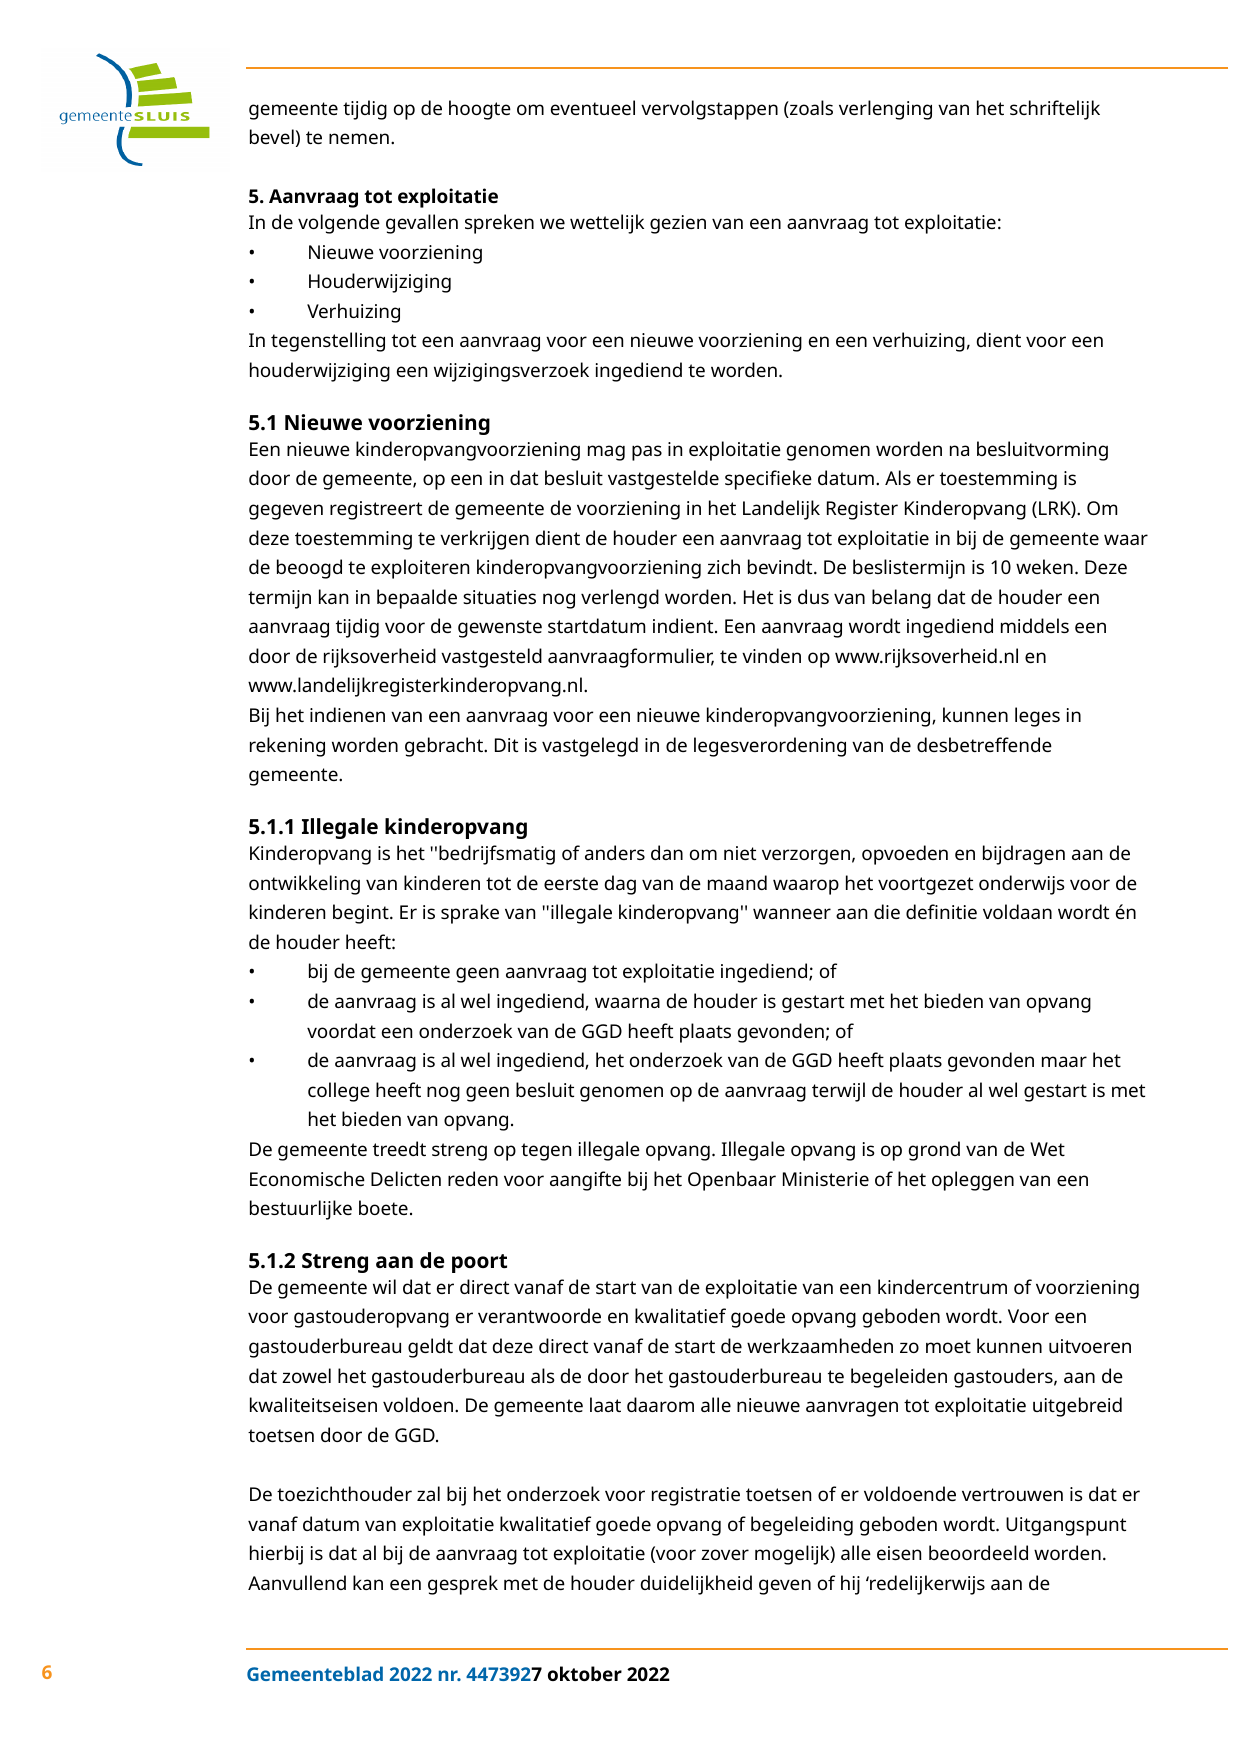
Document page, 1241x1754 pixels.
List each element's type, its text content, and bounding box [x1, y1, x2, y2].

text 5.1.2 Streng aan de poort [248, 1246, 1152, 1274]
text De gemeente treedt streng op tegen illegale opvang. Illegale opvang is op grond van de Wet Economische Delicten reden voor aangifte bij het Openbaar Ministerie of het opleggen van een bestuurlijke boete. [248, 1136, 1152, 1221]
text In tegenstelling tot een aanvraag voor een nieuwe voorziening en een verhuizing, dient voor een houderwijziging een wijzigingsverzoek ingediend te worden. [248, 328, 1152, 383]
list de aanvraag is al wel ingediend, waarna de houder is gestart met het bieden van opvang voordat een onderzoek van de GGD heeft plaats gevonden; of [248, 988, 1152, 1043]
text Bij het indienen van een aanvraag voor een nieuwe kinderopvangvoorziening, kunnen leges in rekening worden gebracht. Dit is vastgelegd in de legesverordening van de desbetreffende gemeente. [248, 702, 1152, 787]
list de aanvraag is al wel ingediend, het onderzoek van de GGD heeft plaats gevonden maar het college heeft nog geen besluit genomen op de aanvraag terwijl de houder al wel gestart is met het bieden van opvang. [248, 1047, 1152, 1132]
text De gemeente wil dat er direct vanaf de start van de exploitatie van een kindercentrum of voorziening voor gastouderopvang er verantwoorde en kwalitatief goede opvang geboden wordt. Voor een gastouderbureau geldt dat deze direct vanaf de start de werkzaamheden zo moet kunnen uitvoeren dat zowel het gastouderbureau als de door het gastouderbureau te begeleiden gastouders, aan de kwaliteitseisen voldoen. De gemeente laat daarom alle nieuwe aanvragen tot exploitatie uitgebreid toetsen door de GGD. [248, 1274, 1152, 1448]
text 5.1 Nieuwe voorziening [248, 408, 1152, 436]
list Houderwijziging [248, 268, 1152, 294]
text 5. Aanvraag tot exploitatie [248, 183, 1152, 209]
text gemeente tijdig op de hoogte om eventueel vervolgstappen (zoals verlenging van het schriftelijk bevel) te nemen. [248, 95, 1152, 150]
list Verhuizing [248, 298, 1152, 324]
text 5.1.1 Illegale kinderopvang [248, 812, 1152, 840]
text Kinderopvang is het ''bedrijfsmatig of anders dan om niet verzorgen, opvoeden en bijdragen aan de ontwikkeling van kinderen tot de eerste dag van de maand waarop het voortgezet onderwijs voor de kinderen begint. Er is sprake van ''illegale kinderopvang'' wanneer aan die definitie voldaan wordt én de houder heeft: [248, 840, 1152, 955]
list Nieuwe voorziening [248, 239, 1152, 264]
text In de volgende gevallen spreken we wettelijk gezien van een aanvraag tot exploitatie: [248, 209, 1152, 235]
picture [41, 47, 231, 172]
list bij de gemeente geen aanvraag tot exploitatie ingediend; of [248, 959, 1152, 984]
text De toezichthouder zal bij het onderzoek voor registratie toetsen of er voldoende vertrouwen is dat er vanaf datum van exploitatie kwalitatief goede opvang of begeleiding geboden wordt. Uitgangspunt hierbij is dat al bij de aanvraag tot exploitatie (voor zover mogelijk) alle eisen beoordeeld worden. Aanvullend kan een gesprek met de houder duidelijkheid geven of hij ‘redelijkerwijs aan de [248, 1481, 1152, 1596]
text Een nieuwe kinderopvangvoorziening mag pas in exploitatie genomen worden na besluitvorming door de gemeente, op een in dat besluit vastgestelde specifieke datum. Als er toestemming is gegeven registreert de gemeente de voorziening in het Landelijk Register Kinderopvang (LRK). Om deze toestemming te verkrijgen dient de houder een aanvraag tot exploitatie in bij de gemeente waar de beoogd te exploiteren kinderopvangvoorziening zich bevindt. De beslistermijn is 10 weken. Deze termijn kan in bepaalde situaties nog verlengd worden. Het is dus van belang dat de houder een aanvraag tijdig voor de gewenste startdatum indient. Een aanvraag wordt ingediend middels een door de rijksoverheid vastgesteld aanvraagformulier, te vinden op www.rijksoverheid.nl en www.landelijkregisterkinderopvang.nl. [248, 436, 1152, 698]
